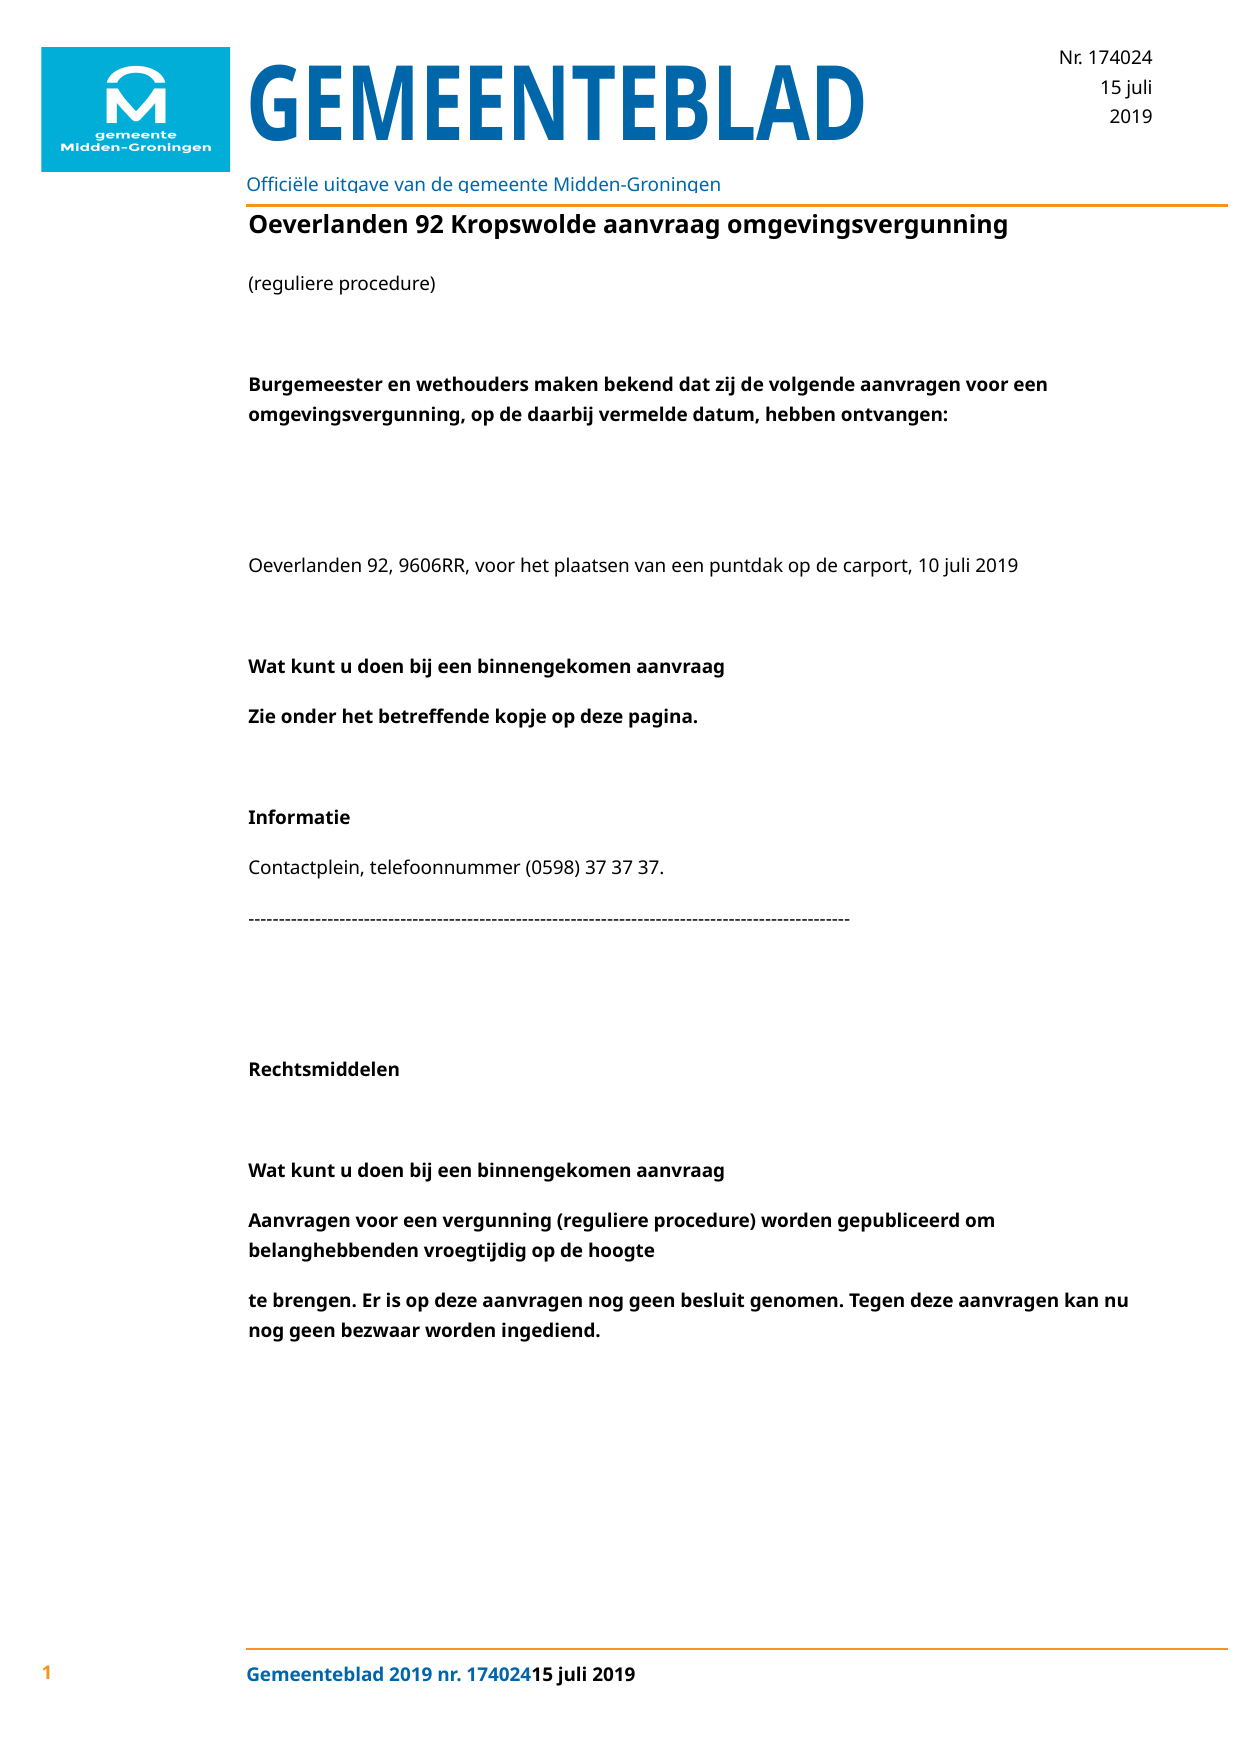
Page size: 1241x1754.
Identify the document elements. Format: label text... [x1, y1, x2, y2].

text te brengen. Er is op deze aanvragen nog geen besluit genomen. Tegen deze aanvragen kan nu nog geen bezwaar worden ingediend. [248, 1287, 1152, 1343]
picture [108, 66, 164, 82]
picture [184, 146, 190, 153]
text Wat kunt u doen bij een binnengekomen aanvraag [248, 653, 1152, 678]
text --------------------------------------------------------------------------------------------------- [248, 905, 1152, 931]
text Aanvragen voor een vergunning (reguliere procedure) worden gepubliceerd om belanghebbenden vroegtijdig op de hoogte [248, 1207, 1152, 1263]
text Zie onder het betreffende kopje op deze pagina. [248, 703, 1152, 729]
text Oeverlanden 92, 9606RR, voor het plaatsen van een puntdak op de carport, 10 juli 2019 [248, 552, 1152, 578]
picture [107, 89, 165, 122]
text Contactplein, telefoonnummer (0598) 37 37 37. [248, 854, 1152, 880]
text Rechtsmiddelen [248, 1056, 1152, 1082]
text Informatie [248, 804, 1152, 830]
text Wat kunt u doen bij een binnengekomen aanvraag [248, 1157, 1152, 1183]
text (reguliere procedure) [248, 270, 1152, 296]
text Burgemeester en wethouders maken bekend dat zij de volgende aanvragen voor een omgevingsvergunning, op de daarbij vermelde datum, hebben ontvangen: [248, 371, 1152, 426]
text Oeverlanden 92 Kropswolde aanvraag omgevingsvergunning [248, 207, 1152, 241]
